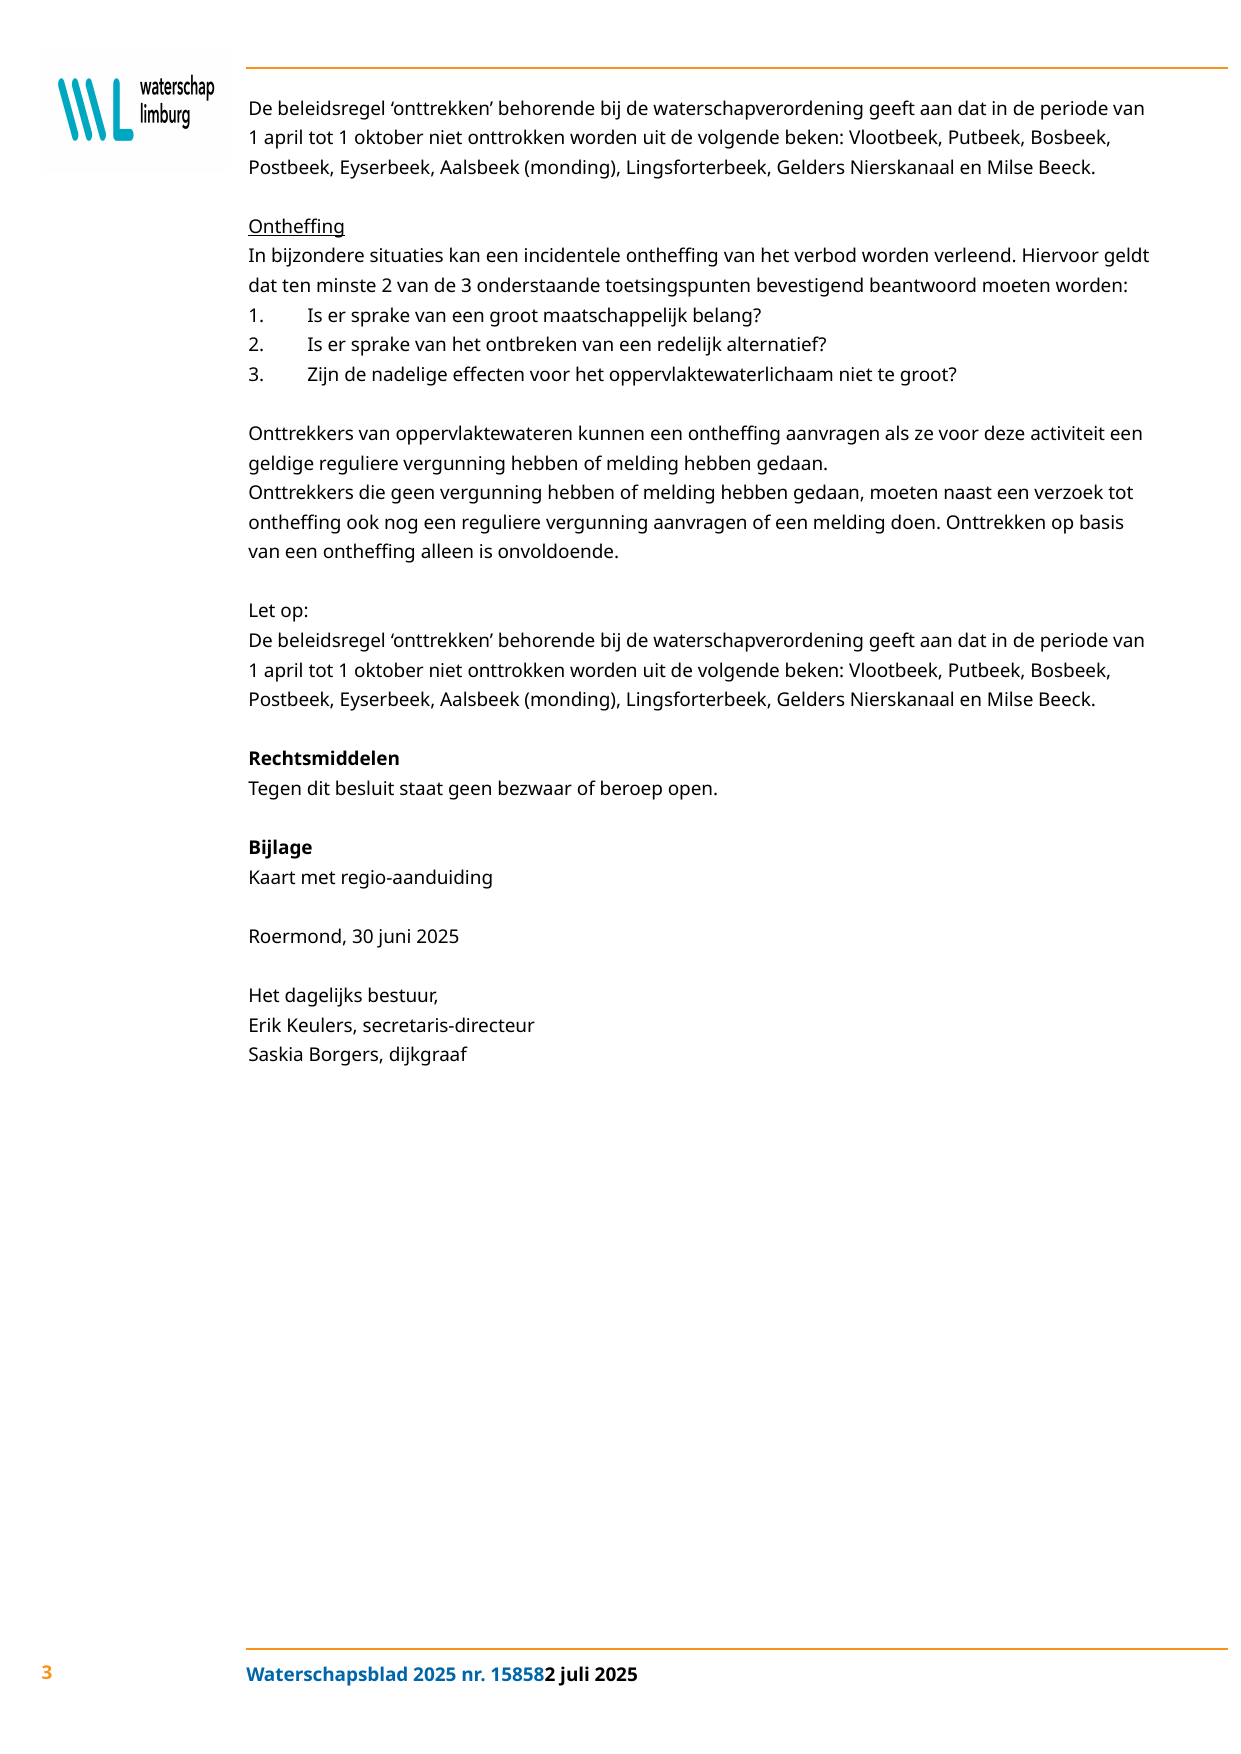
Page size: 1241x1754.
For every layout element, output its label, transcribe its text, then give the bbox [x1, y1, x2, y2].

text De beleidsregel ‘onttrekken’ behorende bij de waterschapverordening geeft aan dat in de periode van 1 april tot 1 oktober niet onttrokken worden uit de volgende beken: Vlootbeek, Putbeek, Bosbeek, Postbeek, Eyserbeek, Aalsbeek (monding), Lingsforterbeek, Gelders Nierskanaal en Milse Beeck. [248, 95, 1152, 180]
text Onttrekkers van oppervlaktewateren kunnen een ontheffing aanvragen als ze voor deze activiteit een geldige reguliere vergunning hebben of melding hebben gedaan. [248, 420, 1152, 476]
text Saskia Borgers, dijkgraaf [248, 1041, 1152, 1067]
text Let op: [248, 598, 1152, 623]
text Kaart met regio-aanduiding [248, 864, 1152, 890]
text Ontheffing [248, 213, 1152, 239]
picture [41, 47, 231, 172]
list Zijn de nadelige effecten voor het oppervlaktewaterlichaam niet te groot? [248, 361, 1152, 387]
text De beleidsregel ‘onttrekken’ behorende bij de waterschapverordening geeft aan dat in de periode van 1 april tot 1 oktober niet onttrokken worden uit de volgende beken: Vlootbeek, Putbeek, Bosbeek, Postbeek, Eyserbeek, Aalsbeek (monding), Lingsforterbeek, Gelders Nierskanaal en Milse Beeck. [248, 627, 1152, 712]
list Is er sprake van het ontbreken van een redelijk alternatief? [248, 331, 1152, 357]
text Tegen dit besluit staat geen bezwaar of beroep open. [248, 775, 1152, 801]
text Erik Keulers, secretaris-directeur [248, 1012, 1152, 1038]
text Roermond, 30 juni 2025 [248, 923, 1152, 949]
text Onttrekkers die geen vergunning hebben of melding hebben gedaan, moeten naast een verzoek tot ontheffing ook nog een reguliere vergunning aanvragen of een melding doen. Onttrekken op basis van een ontheffing alleen is onvoldoende. [248, 479, 1152, 564]
text Bijlage [248, 834, 1152, 860]
text Rechtsmiddelen [248, 746, 1152, 771]
text In bijzondere situaties kan een incidentele ontheffing van het verbod worden verleend. Hiervoor geldt dat ten minste 2 van de 3 onderstaande toetsingspunten bevestigend beantwoord moeten worden: [248, 243, 1152, 298]
list Is er sprake van een groot maatschappelijk belang? [248, 302, 1152, 328]
text Het dagelijks bestuur, [248, 982, 1152, 1008]
